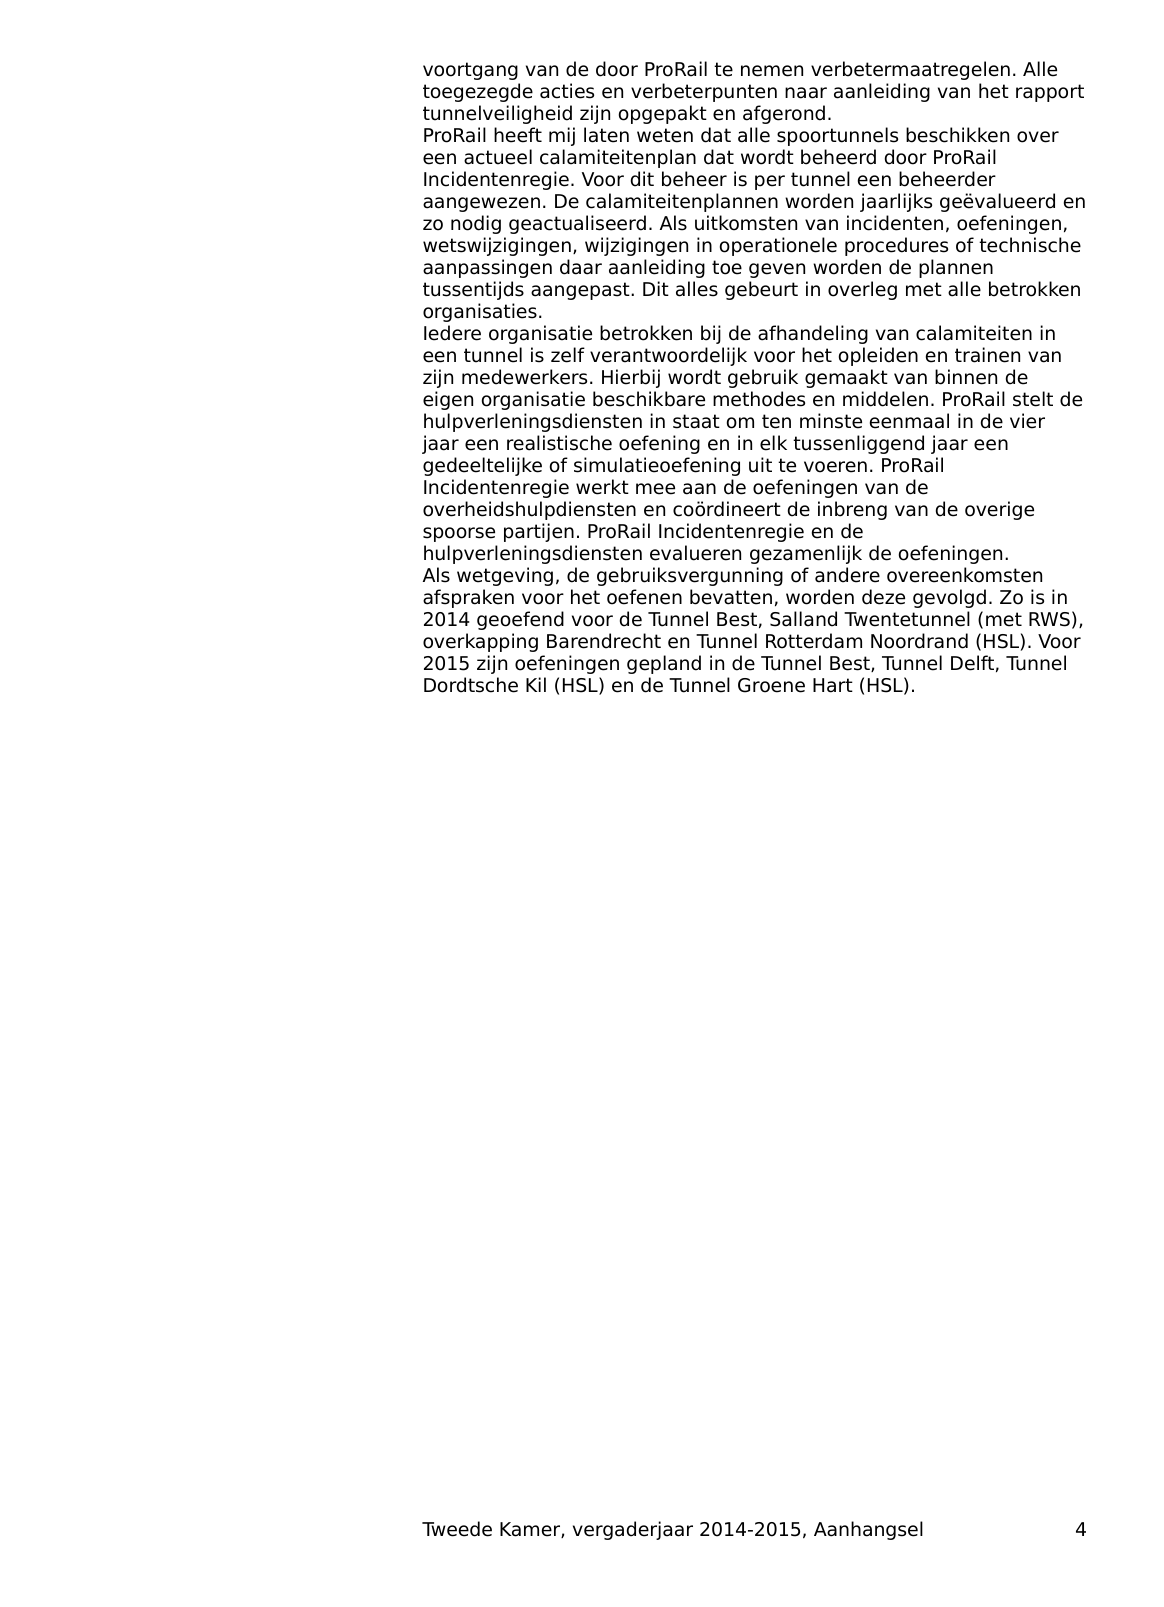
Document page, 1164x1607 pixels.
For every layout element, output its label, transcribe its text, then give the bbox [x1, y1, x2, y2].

text voortgang van de door ProRail te nemen verbetermaatregelen. Alle toegezegde acties en verbeterpunten naar aanleiding van het rapport tunnelveiligheid zijn opgepakt en afgerond. [422, 59, 1087, 125]
text Als wetgeving, de gebruiksvergunning of andere overeenkomsten afspraken voor het oefenen bevatten, worden deze gevolgd. Zo is in 2014 geoefend voor de Tunnel Best, Salland Twentetunnel (met RWS), overkapping Barendrecht en Tunnel Rotterdam Noordrand (HSL). Voor 2015 zijn oefeningen gepland in de Tunnel Best, Tunnel Delft, Tunnel Dordtsche Kil (HSL) en de Tunnel Groene Hart (HSL). [422, 564, 1087, 696]
text Iedere organisatie betrokken bij de afhandeling van calamiteiten in een tunnel is zelf verantwoordelijk voor het opleiden en trainen van zijn medewerkers. Hierbij wordt gebruik gemaakt van binnen de eigen organisatie beschikbare methodes en middelen. ProRail stelt de hulpverleningsdiensten in staat om ten minste eenmaal in de vier jaar een realistische oefening en in elk tussenliggend jaar een gedeeltelijke of simulatieoefening uit te voeren. ProRail Incidentenregie werkt mee aan de oefeningen van de overheidshulpdiensten en coördineert de inbreng van de overige spoorse partijen. ProRail Incidentenregie en de hulpverleningsdiensten evalueren gezamenlijk de oefeningen. [422, 323, 1087, 564]
text ProRail heeft mij laten weten dat alle spoortunnels beschikken over een actueel calamiteitenplan dat wordt beheerd door ProRail Incidentenregie. Voor dit beheer is per tunnel een beheerder aangewezen. De calamiteitenplannen worden jaarlijks geëvalueerd en zo nodig geactualiseerd. Als uitkomsten van incidenten, oefeningen, wetswijzigingen, wijzigingen in operationele procedures of technische aanpassingen daar aanleiding toe geven worden de plannen tussentijds aangepast. Dit alles gebeurt in overleg met alle betrokken organisaties. [422, 125, 1087, 323]
